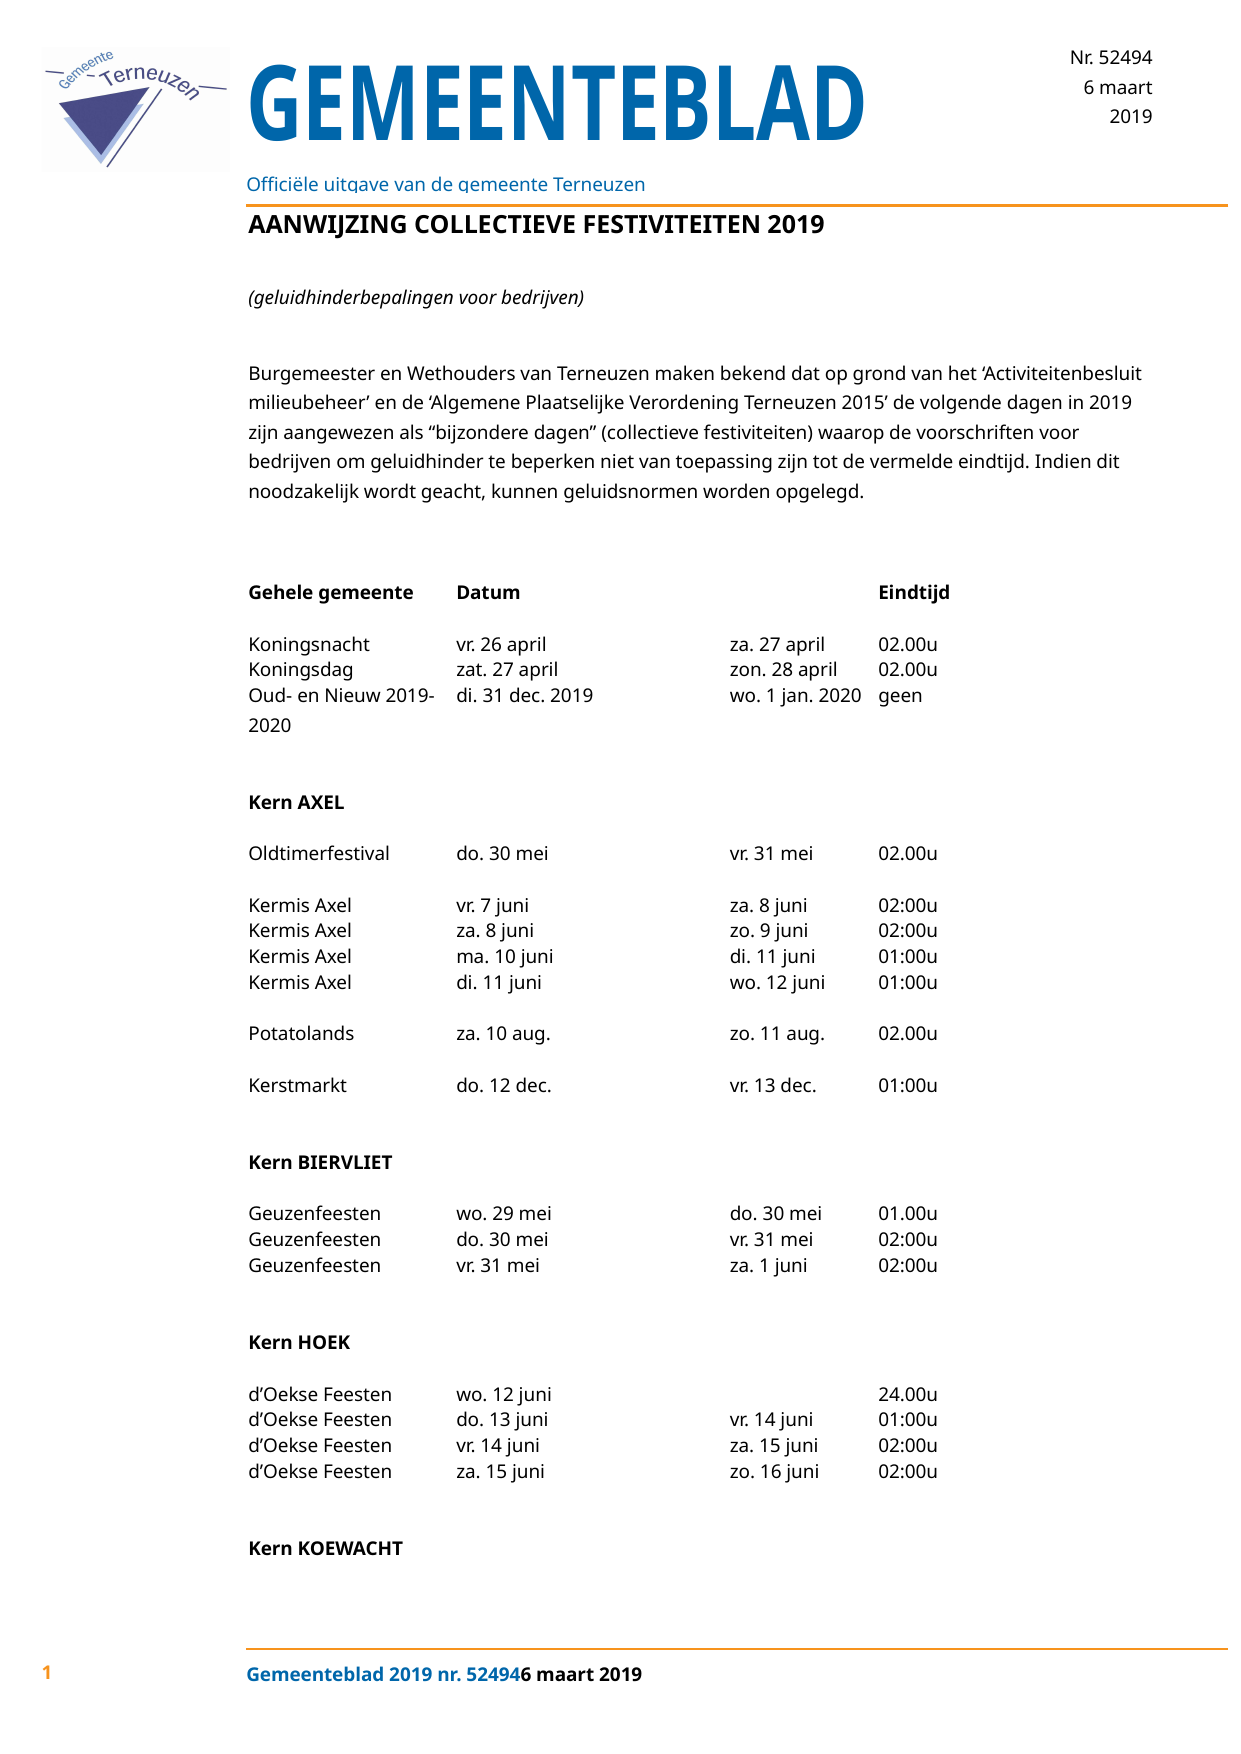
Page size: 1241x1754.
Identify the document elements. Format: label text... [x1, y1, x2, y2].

table_cell [878, 995, 1152, 1021]
table_cell vr. 14 juni [456, 1432, 729, 1458]
table_cell do. 13 juni [456, 1406, 729, 1432]
table_cell 02.00u [878, 840, 1152, 866]
table_cell [456, 1046, 729, 1072]
table_cell vr. 7 juni [456, 892, 729, 918]
table_cell [878, 605, 1152, 631]
table_cell [456, 1124, 729, 1149]
table_cell za. 8 juni [730, 892, 878, 918]
table_cell [878, 738, 1152, 763]
table_cell Kermis Axel [248, 892, 456, 918]
table_cell [730, 815, 878, 840]
table_cell [730, 1149, 878, 1175]
table_cell [730, 1355, 878, 1381]
table_cell [730, 1561, 878, 1587]
table_cell [878, 763, 1152, 789]
table_cell [878, 1278, 1152, 1303]
table_cell [878, 866, 1152, 892]
table_cell 01.00u [878, 1201, 1152, 1226]
table_cell 02:00u [878, 918, 1152, 943]
table_cell [730, 995, 878, 1021]
table_cell [456, 605, 729, 631]
table_cell [248, 1175, 456, 1201]
table_cell [878, 789, 1152, 815]
table_cell di. 31 dec. 2019 [456, 682, 729, 737]
table_cell [730, 1535, 878, 1561]
table_cell [248, 738, 456, 763]
table_cell [878, 815, 1152, 840]
table_cell [878, 1098, 1152, 1123]
table_cell Kerstmarkt [248, 1072, 456, 1098]
table_cell [248, 1355, 456, 1381]
text (geluidhinderbepalingen voor bedrijven) [248, 284, 1152, 309]
table_cell [730, 1509, 878, 1535]
table_cell [456, 1561, 729, 1587]
table_cell Kermis Axel [248, 943, 456, 969]
table_cell di. 11 juni [730, 943, 878, 969]
table_cell za. 15 juni [730, 1432, 878, 1458]
table_cell [730, 1098, 878, 1123]
table_cell [878, 1175, 1152, 1201]
table_cell [878, 1329, 1152, 1355]
table_cell [730, 1175, 878, 1201]
table_cell [456, 1509, 729, 1535]
table_cell [878, 1046, 1152, 1072]
table_cell zo. 9 juni [730, 918, 878, 943]
table_cell zo. 16 juni [730, 1458, 878, 1484]
table_cell Kermis Axel [248, 969, 456, 995]
table_cell [248, 605, 456, 631]
table_cell ma. 10 juni [456, 943, 729, 969]
table_cell Kermis Axel [248, 918, 456, 943]
table_cell Oud- en Nieuw 2019-2020 [248, 682, 456, 737]
table_cell [878, 1561, 1152, 1587]
table_cell [248, 1509, 456, 1535]
picture [41, 47, 231, 172]
table_cell [248, 1484, 456, 1509]
table_header Gehele gemeente [248, 579, 456, 605]
table_cell [456, 763, 729, 789]
table_cell vr. 13 dec. [730, 1072, 878, 1098]
table_cell d’Oekse Feesten [248, 1458, 456, 1484]
table_cell [730, 1484, 878, 1509]
table_cell Geuzenfeesten [248, 1201, 456, 1226]
table_cell [248, 1278, 456, 1303]
table_cell 02:00u [878, 1226, 1152, 1252]
table_cell geen [878, 682, 1152, 737]
table_cell [456, 1304, 729, 1329]
table_cell 01:00u [878, 1072, 1152, 1098]
table_cell [878, 1535, 1152, 1561]
table_cell wo. 1 jan. 2020 [730, 682, 878, 737]
table_cell [878, 1355, 1152, 1381]
table_cell 01:00u [878, 943, 1152, 969]
table_cell [878, 1149, 1152, 1175]
table_cell 02.00u [878, 656, 1152, 682]
table_cell wo. 12 juni [730, 969, 878, 995]
table_cell do. 30 mei [456, 840, 729, 866]
table_cell Koningsdag [248, 656, 456, 682]
table_cell [248, 763, 456, 789]
table_cell [730, 738, 878, 763]
table_cell do. 12 dec. [456, 1072, 729, 1098]
table_cell Potatolands [248, 1021, 456, 1046]
table_cell [730, 1304, 878, 1329]
table_cell [730, 1381, 878, 1406]
text Burgemeester en Wethouders van Terneuzen maken bekend dat op grond van het ‘Activiteitenbesluit milieubeheer’ en de ‘Algemene Plaatselijke Verordening Terneuzen 2015’ de volgende dagen in 2019 zijn aangewezen als “bijzondere dagen” (collectieve festiviteiten) waarop de voorschriften voor bedrijven om geluidhinder te beperken niet van toepassing zijn tot de vermelde eindtijd. Indien dit noodzakelijk wordt geacht, kunnen geluidsnormen worden opgelegd. [248, 360, 1152, 504]
table_cell 01:00u [878, 1406, 1152, 1432]
table_cell 02:00u [878, 1252, 1152, 1278]
table_cell za. 8 juni [456, 918, 729, 943]
table_cell [456, 815, 729, 840]
text AANWIJZING COLLECTIEVE FESTIVITEITEN 2019 [248, 207, 1152, 241]
table_cell [248, 1561, 456, 1587]
table_cell [730, 1046, 878, 1072]
table_cell [878, 1509, 1152, 1535]
table_cell Kern AXEL [248, 789, 456, 815]
table_cell 01:00u [878, 969, 1152, 995]
table_cell 02.00u [878, 1021, 1152, 1046]
table_cell [456, 1484, 729, 1509]
table_cell do. 30 mei [730, 1201, 878, 1226]
table_cell [248, 1046, 456, 1072]
table_cell Kern HOEK [248, 1329, 456, 1355]
table_cell [730, 605, 878, 631]
table_cell [248, 866, 456, 892]
table_cell [456, 1278, 729, 1303]
table_cell zon. 28 april [730, 656, 878, 682]
table_cell zat. 27 april [456, 656, 729, 682]
table_cell [248, 1304, 456, 1329]
table_cell [248, 995, 456, 1021]
table_cell [730, 1124, 878, 1149]
table_cell Geuzenfeesten [248, 1226, 456, 1252]
table_header Datum [456, 579, 878, 605]
table_cell [456, 1098, 729, 1123]
table_cell [878, 1484, 1152, 1509]
table_cell vr. 31 mei [730, 840, 878, 866]
table_cell [730, 1278, 878, 1303]
table_cell [248, 815, 456, 840]
table_cell [456, 1149, 729, 1175]
table_cell 02.00u [878, 631, 1152, 656]
table_cell za. 27 april [730, 631, 878, 656]
table_cell vr. 31 mei [730, 1226, 878, 1252]
table_cell za. 1 juni [730, 1252, 878, 1278]
table_cell vr. 14 juni [730, 1406, 878, 1432]
table_cell za. 10 aug. [456, 1021, 729, 1046]
table_cell [878, 1304, 1152, 1329]
table_cell Kern BIERVLIET [248, 1149, 456, 1175]
table_cell Kern KOEWACHT [248, 1535, 456, 1561]
table_cell do. 30 mei [456, 1226, 729, 1252]
table_cell [456, 866, 729, 892]
table_header Eindtijd [878, 579, 1152, 605]
table_cell [878, 1124, 1152, 1149]
table_cell [730, 763, 878, 789]
table_cell za. 15 juni [456, 1458, 729, 1484]
table_cell vr. 31 mei [456, 1252, 729, 1278]
table_cell 02:00u [878, 1432, 1152, 1458]
table_cell wo. 12 juni [456, 1381, 729, 1406]
table_cell [456, 738, 729, 763]
table_cell wo. 29 mei [456, 1201, 729, 1226]
table_cell [730, 866, 878, 892]
table_cell [730, 1329, 878, 1355]
table_cell Koningsnacht [248, 631, 456, 656]
table_cell [456, 1329, 729, 1355]
table_cell 02:00u [878, 1458, 1152, 1484]
table_cell [248, 1098, 456, 1123]
table_cell Oldtimerfestival [248, 840, 456, 866]
table_cell [730, 789, 878, 815]
table_cell zo. 11 aug. [730, 1021, 878, 1046]
table_cell di. 11 juni [456, 969, 729, 995]
table_cell [456, 1355, 729, 1381]
table_cell 24.00u [878, 1381, 1152, 1406]
table_cell [456, 995, 729, 1021]
table_cell Geuzenfeesten [248, 1252, 456, 1278]
table_cell 02:00u [878, 892, 1152, 918]
table_cell vr. 26 april [456, 631, 729, 656]
table_cell d’Oekse Feesten [248, 1381, 456, 1406]
table_cell [456, 1175, 729, 1201]
table_cell [456, 1535, 729, 1561]
table_cell d’Oekse Feesten [248, 1406, 456, 1432]
table_cell [456, 789, 729, 815]
table_cell d’Oekse Feesten [248, 1432, 456, 1458]
table_cell [248, 1124, 456, 1149]
